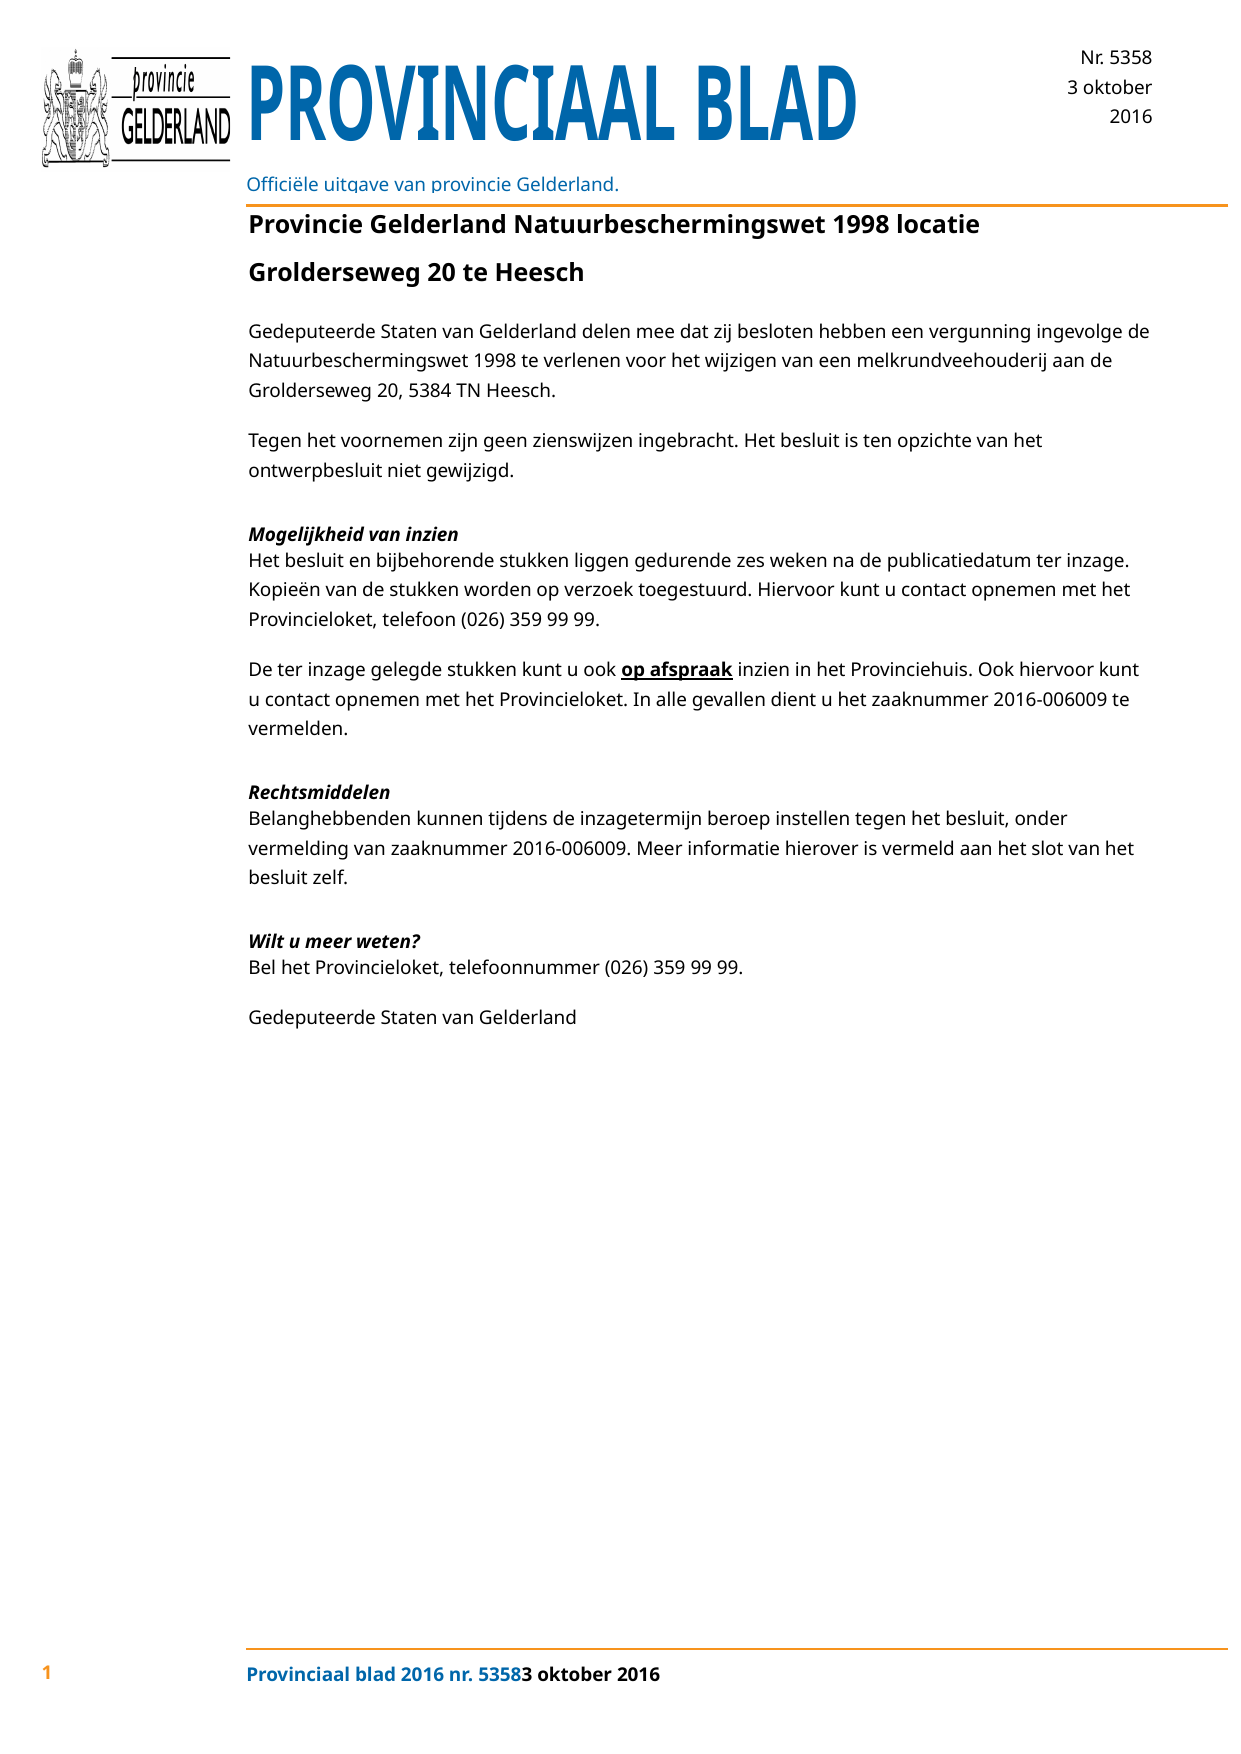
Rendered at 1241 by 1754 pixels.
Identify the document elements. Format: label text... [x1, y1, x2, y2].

picture [41, 47, 231, 172]
text Gedeputeerde Staten van Gelderland delen mee dat zij besloten hebben een vergunning ingevolge de Natuurbeschermingswet 1998 te verlenen voor het wijzigen van een melkrundveehouderij aan de Grolderseweg 20, 5384 TN Heesch. [248, 318, 1152, 403]
text Het besluit en bijbehorende stukken liggen gedurende zes weken na de publicatiedatum ter inzage. Kopieën van de stukken worden op verzoek toegestuurd. Hiervoor kunt u contact opnemen met het Provincieloket, telefoon (026) 359 99 99. [248, 547, 1152, 632]
text Rechtsmiddelen [248, 779, 1152, 805]
text De ter inzage gelegde stukken kunt u ook op afspraak inzien in het Provinciehuis. Ook hiervoor kunt u contact opnemen met het Provincieloket. In alle gevallen dient u het zaaknummer 2016-006009 te vermelden. [248, 656, 1152, 741]
text Mogelijkheid van inzien [248, 521, 1152, 547]
text Belanghebbenden kunnen tijdens de inzagetermijn beroep instellen tegen het besluit, onder vermelding van zaaknummer 2016-006009. Meer informatie hierover is vermeld aan het slot van het besluit zelf. [248, 805, 1152, 890]
text Gedeputeerde Staten van Gelderland [248, 1004, 1152, 1030]
text Bel het Provincieloket, telefoonnummer (026) 359 99 99. [248, 954, 1152, 980]
text Wilt u meer weten? [248, 928, 1152, 954]
text Provincie Gelderland Natuurbeschermingswet 1998 locatie Grolderseweg 20 te Heesch [248, 207, 1152, 288]
text Tegen het voornemen zijn geen zienswijzen ingebracht. Het besluit is ten opzichte van het ontwerpbesluit niet gewijzigd. [248, 427, 1152, 483]
